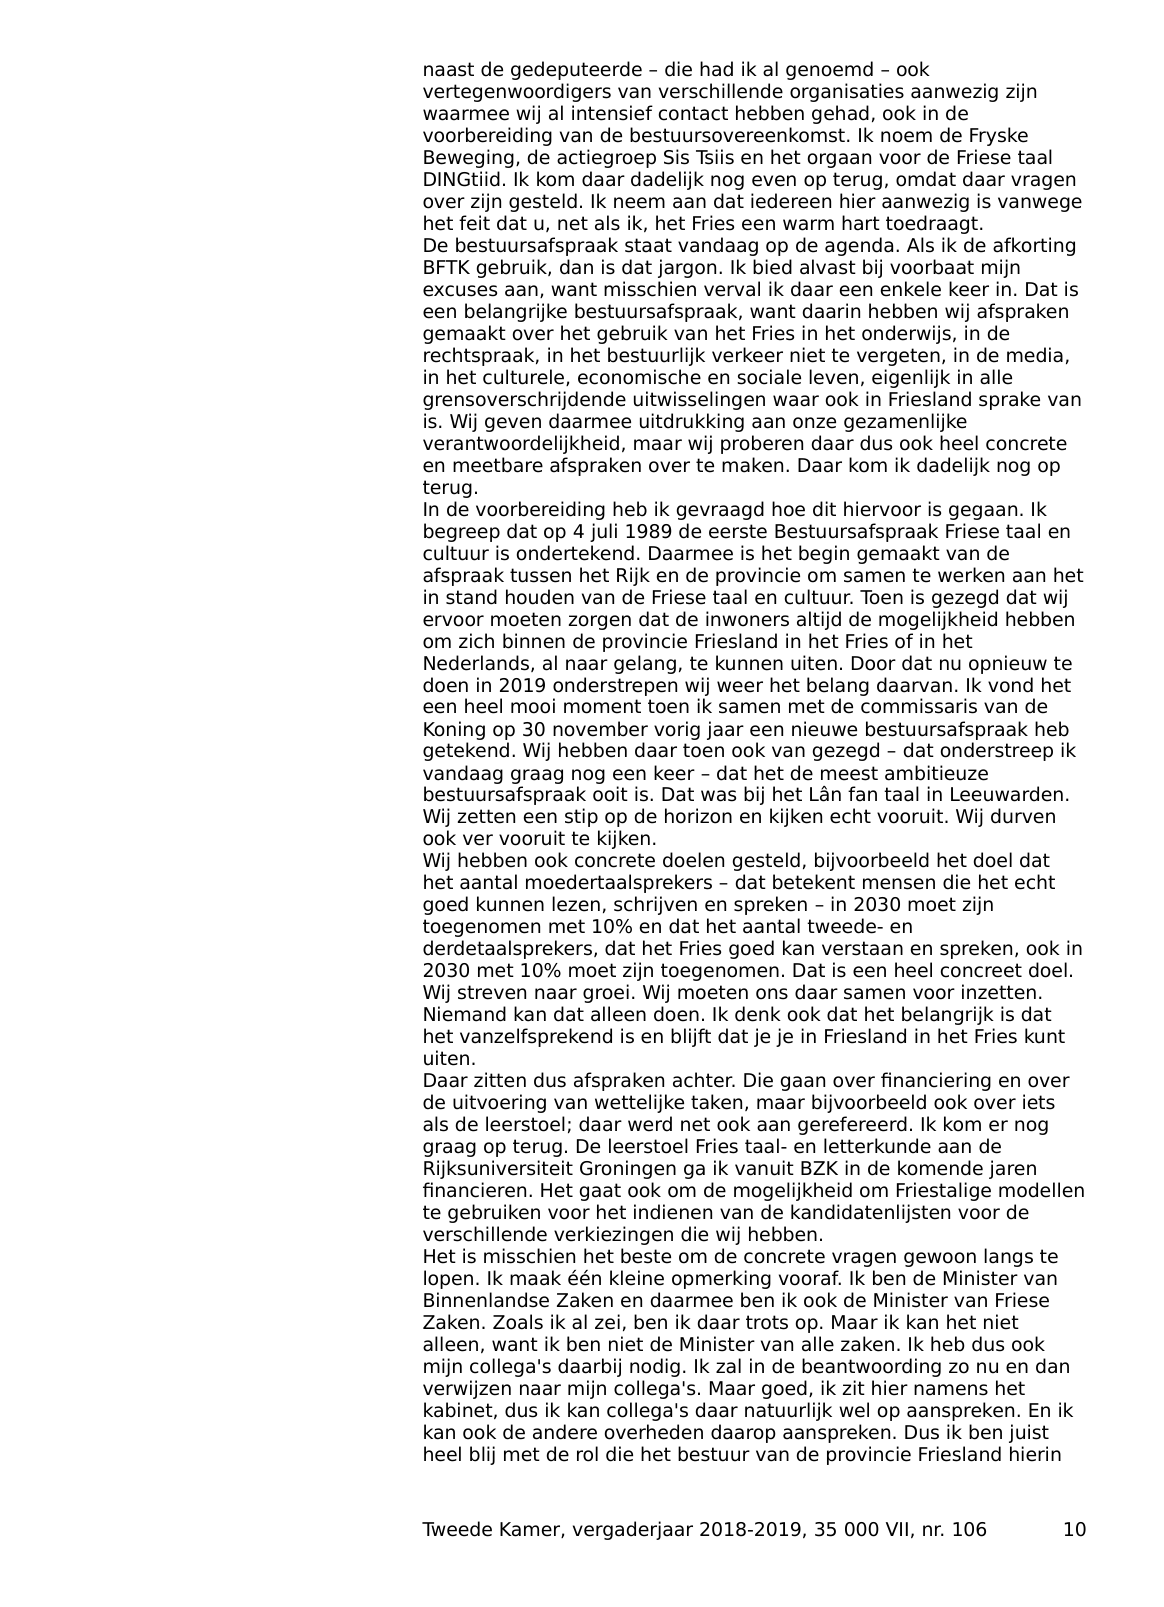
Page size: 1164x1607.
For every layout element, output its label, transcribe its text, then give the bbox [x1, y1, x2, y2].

text De bestuursafspraak staat vandaag op de agenda. Als ik de afkorting BFTK gebruik, dan is dat jargon. Ik bied alvast bij voorbaat mijn excuses aan, want misschien verval ik daar een enkele keer in. Dat is een belangrijke bestuursafspraak, want daarin hebben wij afspraken gemaakt over het gebruik van het Fries in het onderwijs, in de rechtspraak, in het bestuurlijk verkeer niet te vergeten, in de media, in het culturele, economische en sociale leven, eigenlijk in alle grensoverschrijdende uitwisselingen waar ook in Friesland sprake van is. Wij geven daarmee uitdrukking aan onze gezamenlijke verantwoordelijkheid, maar wij proberen daar dus ook heel concrete en meetbare afspraken over te maken. Daar kom ik dadelijk nog op terug. [422, 235, 1087, 499]
text Het is misschien het beste om de concrete vragen gewoon langs te lopen. Ik maak één kleine opmerking vooraf. Ik ben de Minister van Binnenlandse Zaken en daarmee ben ik ook de Minister van Friese Zaken. Zoals ik al zei, ben ik daar trots op. Maar ik kan het niet alleen, want ik ben niet de Minister van alle zaken. Ik heb dus ook mijn collega's daarbij nodig. Ik zal in de beantwoording zo nu en dan verwijzen naar mijn collega's. Maar goed, ik zit hier namens het kabinet, dus ik kan collega's daar natuurlijk wel op aanspreken. En ik kan ook de andere overheden daarop aanspreken. Dus ik ben juist heel blij met de rol die het bestuur van de provincie Friesland hierin [422, 1246, 1087, 1466]
text Daar zitten dus afspraken achter. Die gaan over financiering en over de uitvoering van wettelijke taken, maar bijvoorbeeld ook over iets als de leerstoel; daar werd net ook aan gerefereerd. Ik kom er nog graag op terug. De leerstoel Fries taal- en letterkunde aan de Rijksuniversiteit Groningen ga ik vanuit BZK in de komende jaren financieren. Het gaat ook om de mogelijkheid om Friestalige modellen te gebruiken voor het indienen van de kandidatenlijsten voor de verschillende verkiezingen die wij hebben. [422, 1070, 1087, 1246]
text Wij hebben ook concrete doelen gesteld, bijvoorbeeld het doel dat het aantal moedertaalsprekers – dat betekent mensen die het echt goed kunnen lezen, schrijven en spreken – in 2030 moet zijn toegenomen met 10% en dat het aantal tweede- en derdetaalsprekers, dat het Fries goed kan verstaan en spreken, ook in 2030 met 10% moet zijn toegenomen. Dat is een heel concreet doel. Wij streven naar groei. Wij moeten ons daar samen voor inzetten. Niemand kan dat alleen doen. Ik denk ook dat het belangrijk is dat het vanzelfsprekend is en blijft dat je je in Friesland in het Fries kunt uiten. [422, 850, 1087, 1070]
text naast de gedeputeerde – die had ik al genoemd – ook vertegenwoordigers van verschillende organisaties aanwezig zijn waarmee wij al intensief contact hebben gehad, ook in de voorbereiding van de bestuursovereenkomst. Ik noem de Fryske Beweging, de actiegroep Sis Tsiis en het orgaan voor de Friese taal DINGtiid. Ik kom daar dadelijk nog even op terug, omdat daar vragen over zijn gesteld. Ik neem aan dat iedereen hier aanwezig is vanwege het feit dat u, net als ik, het Fries een warm hart toedraagt. [422, 59, 1087, 235]
text In de voorbereiding heb ik gevraagd hoe dit hiervoor is gegaan. Ik begreep dat op 4 juli 1989 de eerste Bestuursafspraak Friese taal en cultuur is ondertekend. Daarmee is het begin gemaakt van de afspraak tussen het Rijk en de provincie om samen te werken aan het in stand houden van de Friese taal en cultuur. Toen is gezegd dat wij ervoor moeten zorgen dat de inwoners altijd de mogelijkheid hebben om zich binnen de provincie Friesland in het Fries of in het Nederlands, al naar gelang, te kunnen uiten. Door dat nu opnieuw te doen in 2019 onderstrepen wij weer het belang daarvan. Ik vond het een heel mooi moment toen ik samen met de commissaris van de Koning op 30 november vorig jaar een nieuwe bestuursafspraak heb getekend. Wij hebben daar toen ook van gezegd – dat onderstreep ik vandaag graag nog een keer – dat het de meest ambitieuze bestuursafspraak ooit is. Dat was bij het Lân fan taal in Leeuwarden. Wij zetten een stip op de horizon en kijken echt vooruit. Wij durven ook ver vooruit te kijken. [422, 499, 1087, 850]
